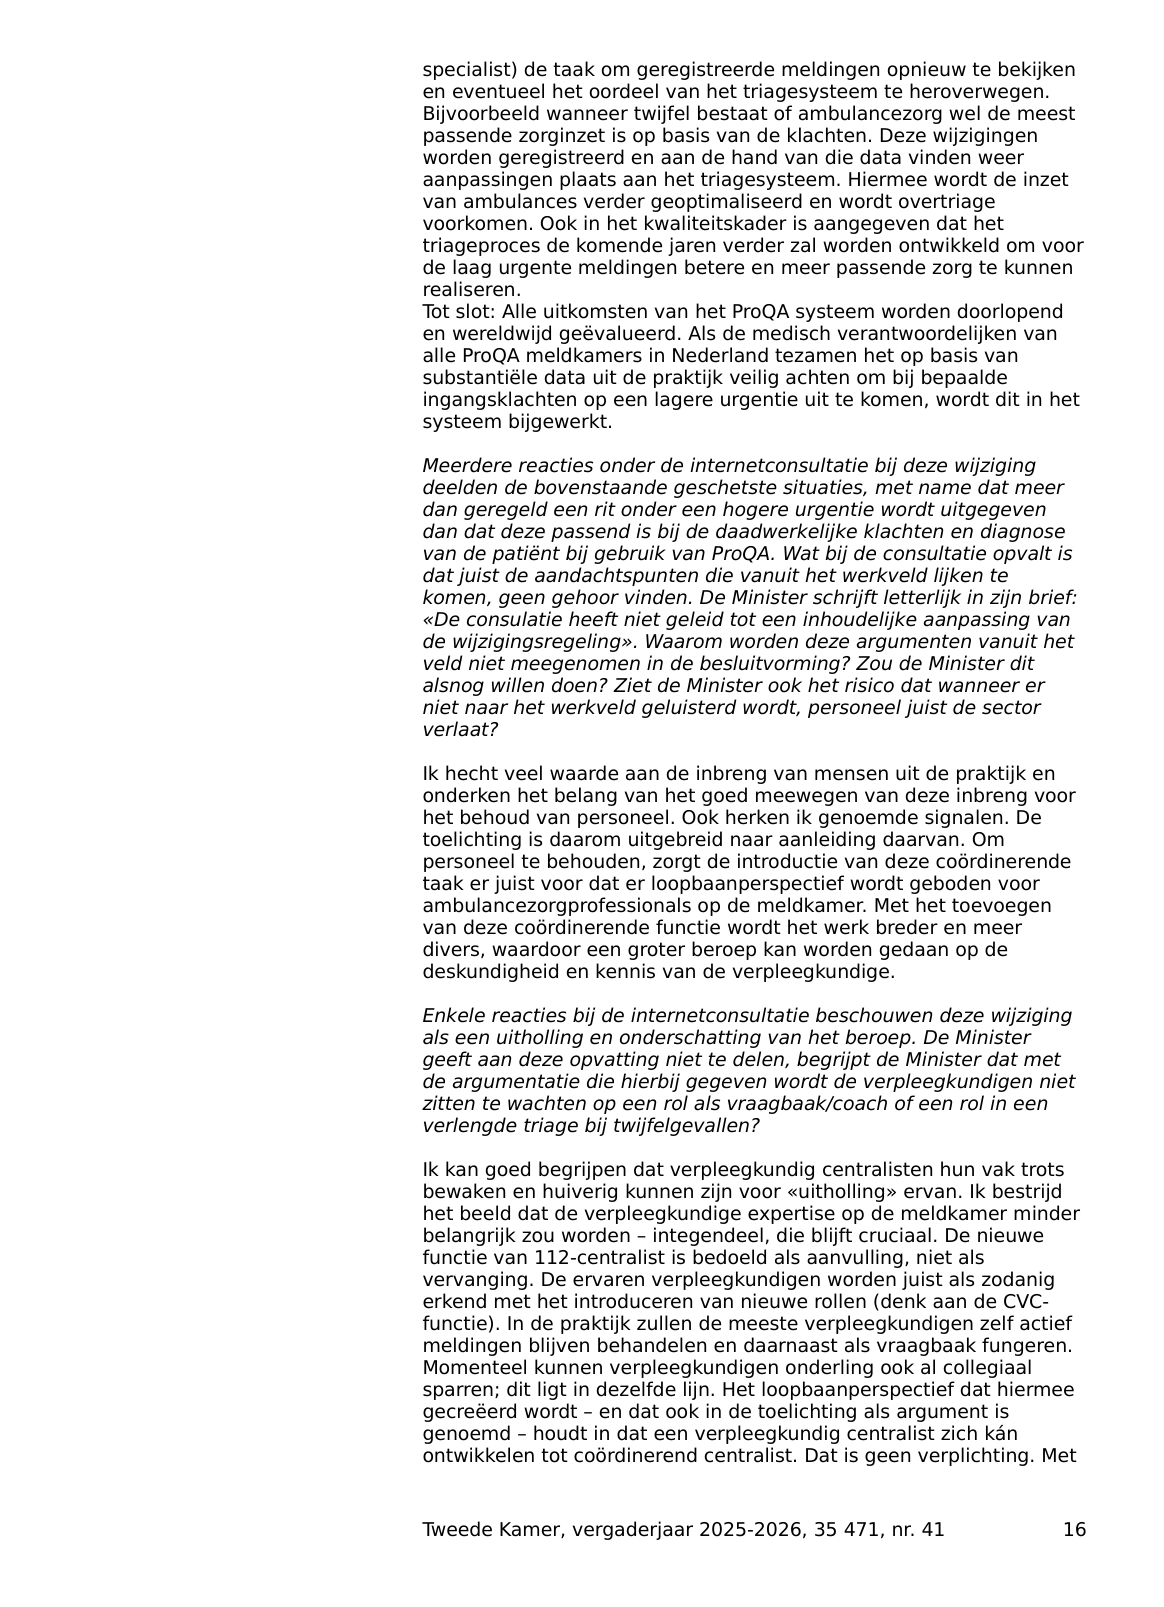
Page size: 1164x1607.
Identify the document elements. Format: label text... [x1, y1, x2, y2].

text Ik kan goed begrijpen dat verpleegkundig centralisten hun vak trots bewaken en huiverig kunnen zijn voor «uitholling» ervan. Ik bestrijd het beeld dat de verpleegkundige expertise op de meldkamer minder belangrijk zou worden – integendeel, die blijft cruciaal. De nieuwe functie van 112-centralist is bedoeld als aanvulling, niet als vervanging. De ervaren verpleegkundigen worden juist als zodanig erkend met het introduceren van nieuwe rollen (denk aan de CVC-functie). In de praktijk zullen de meeste verpleegkundigen zelf actief meldingen blijven behandelen en daarnaast als vraagbaak fungeren. Momenteel kunnen verpleegkundigen onderling ook al collegiaal sparren; dit ligt in dezelfde lijn. Het loopbaanperspectief dat hiermee gecreëerd wordt – en dat ook in de toelichting als argument is genoemd – houdt in dat een verpleegkundig centralist zich kán ontwikkelen tot coördinerend centralist. Dat is geen verplichting. Met [422, 1159, 1087, 1467]
text Enkele reacties bij de internetconsultatie beschouwen deze wijziging als een uitholling en onderschatting van het beroep. De Minister geeft aan deze opvatting niet te delen, begrijpt de Minister dat met de argumentatie die hierbij gegeven wordt de verpleegkundigen niet zitten te wachten op een rol als vraagbaak/coach of een rol in een verlengde triage bij twijfelgevallen? [422, 1005, 1087, 1137]
text Tot slot: Alle uitkomsten van het ProQA systeem worden doorlopend en wereldwijd geëvalueerd. Als de medisch verantwoordelijken van alle ProQA meldkamers in Nederland tezamen het op basis van substantiële data uit de praktijk veilig achten om bij bepaalde ingangsklachten op een lagere urgentie uit te komen, wordt dit in het systeem bijgewerkt. [422, 301, 1087, 433]
text Ik hecht veel waarde aan de inbreng van mensen uit de praktijk en onderken het belang van het goed meewegen van deze inbreng voor het behoud van personeel. Ook herken ik genoemde signalen. De toelichting is daarom uitgebreid naar aanleiding daarvan. Om personeel te behouden, zorgt de introductie van deze coördinerende taak er juist voor dat er loopbaanperspectief wordt geboden voor ambulancezorgprofessionals op de meldkamer. Met het toevoegen van deze coördinerende functie wordt het werk breder en meer divers, waardoor een groter beroep kan worden gedaan op de deskundigheid en kennis van de verpleegkundige. [422, 763, 1087, 983]
text Meerdere reacties onder de internetconsultatie bij deze wijziging deelden de bovenstaande geschetste situaties, met name dat meer dan geregeld een rit onder een hogere urgentie wordt uitgegeven dan dat deze passend is bij de daadwerkelijke klachten en diagnose van de patiënt bij gebruik van ProQA. Wat bij de consultatie opvalt is dat juist de aandachtspunten die vanuit het werkveld lijken te komen, geen gehoor vinden. De Minister schrijft letterlijk in zijn brief: «De consulatie heeft niet geleid tot een inhoudelijke aanpassing van de wijzigingsregeling». Waarom worden deze argumenten vanuit het veld niet meegenomen in de besluitvorming? Zou de Minister dit alsnog willen doen? Ziet de Minister ook het risico dat wanneer er niet naar het werkveld geluisterd wordt, personeel juist de sector verlaat? [422, 455, 1087, 741]
text specialist) de taak om geregistreerde meldingen opnieuw te bekijken en eventueel het oordeel van het triagesysteem te heroverwegen. Bijvoorbeeld wanneer twijfel bestaat of ambulancezorg wel de meest passende zorginzet is op basis van de klachten. Deze wijzigingen worden geregistreerd en aan de hand van die data vinden weer aanpassingen plaats aan het triagesysteem. Hiermee wordt de inzet van ambulances verder geoptimaliseerd en wordt overtriage voorkomen. Ook in het kwaliteitskader is aangegeven dat het triageproces de komende jaren verder zal worden ontwikkeld om voor de laag urgente meldingen betere en meer passende zorg te kunnen realiseren. [422, 59, 1087, 301]
